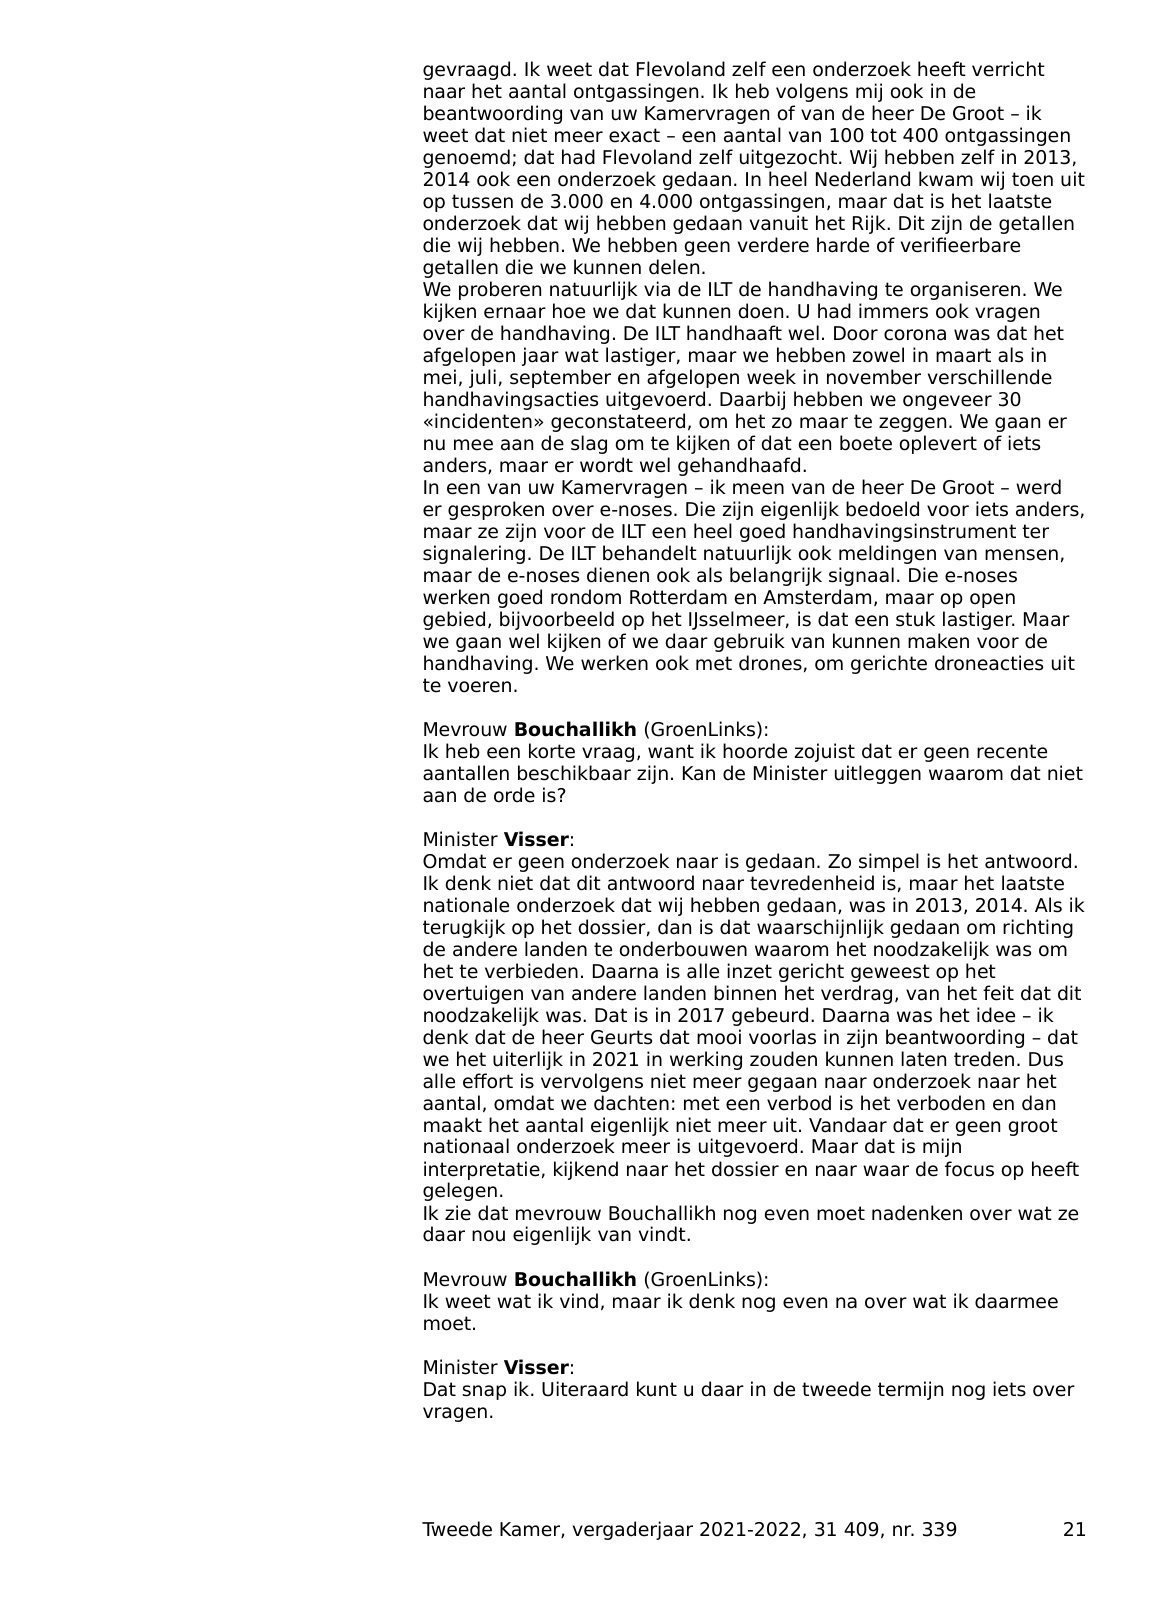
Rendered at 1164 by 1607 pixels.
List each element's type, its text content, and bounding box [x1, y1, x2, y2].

text In een van uw Kamervragen – ik meen van de heer De Groot – werd er gesproken over e-noses. Die zijn eigenlijk bedoeld voor iets anders, maar ze zijn voor de ILT een heel goed handhavingsinstrument ter signalering. De ILT behandelt natuurlijk ook meldingen van mensen, maar de e-noses dienen ook als belangrijk signaal. Die e-noses werken goed rondom Rotterdam en Amsterdam, maar op open gebied, bijvoorbeeld op het IJsselmeer, is dat een stuk lastiger. Maar we gaan wel kijken of we daar gebruik van kunnen maken voor de handhaving. We werken ook met drones, om gerichte droneacties uit te voeren. [422, 477, 1087, 696]
text Ik weet wat ik vind, maar ik denk nog even na over wat ik daarmee moet. [422, 1291, 1087, 1334]
text Mevrouw Bouchallikh (GroenLinks): [422, 1268, 1087, 1291]
text gevraagd. Ik weet dat Flevoland zelf een onderzoek heeft verricht naar het aantal ontgassingen. Ik heb volgens mij ook in de beantwoording van uw Kamervragen of van de heer De Groot – ik weet dat niet meer exact – een aantal van 100 tot 400 ontgassingen genoemd; dat had Flevoland zelf uitgezocht. Wij hebben zelf in 2013, 2014 ook een onderzoek gedaan. In heel Nederland kwam wij toen uit op tussen de 3.000 en 4.000 ontgassingen, maar dat is het laatste onderzoek dat wij hebben gedaan vanuit het Rijk. Dit zijn de getallen die wij hebben. We hebben geen verdere harde of verifieerbare getallen die we kunnen delen. [422, 59, 1087, 279]
text Dat snap ik. Uiteraard kunt u daar in de tweede termijn nog iets over vragen. [422, 1379, 1087, 1423]
text Mevrouw Bouchallikh (GroenLinks): [422, 719, 1087, 741]
text Minister Visser: [422, 1357, 1087, 1379]
text Ik zie dat mevrouw Bouchallikh nog even moet nadenken over wat ze daar nou eigenlijk van vindt. [422, 1202, 1087, 1246]
text Minister Visser: [422, 829, 1087, 851]
text Omdat er geen onderzoek naar is gedaan. Zo simpel is het antwoord. Ik denk niet dat dit antwoord naar tevredenheid is, maar het laatste nationale onderzoek dat wij hebben gedaan, was in 2013, 2014. Als ik terugkijk op het dossier, dan is dat waarschijnlijk gedaan om richting de andere landen te onderbouwen waarom het noodzakelijk was om het te verbieden. Daarna is alle inzet gericht geweest op het overtuigen van andere landen binnen het verdrag, van het feit dat dit noodzakelijk was. Dat is in 2017 gebeurd. Daarna was het idee – ik denk dat de heer Geurts dat mooi voorlas in zijn beantwoording – dat we het uiterlijk in 2021 in werking zouden kunnen laten treden. Dus alle effort is vervolgens niet meer gegaan naar onderzoek naar het aantal, omdat we dachten: met een verbod is het verboden en dan maakt het aantal eigenlijk niet meer uit. Vandaar dat er geen groot nationaal onderzoek meer is uitgevoerd. Maar dat is mijn interpretatie, kijkend naar het dossier en naar waar de focus op heeft gelegen. [422, 851, 1087, 1202]
text We proberen natuurlijk via de ILT de handhaving te organiseren. We kijken ernaar hoe we dat kunnen doen. U had immers ook vragen over de handhaving. De ILT handhaaft wel. Door corona was dat het afgelopen jaar wat lastiger, maar we hebben zowel in maart als in mei, juli, september en afgelopen week in november verschillende handhavingsacties uitgevoerd. Daarbij hebben we ongeveer 30 «incidenten» geconstateerd, om het zo maar te zeggen. We gaan er nu mee aan de slag om te kijken of dat een boete oplevert of iets anders, maar er wordt wel gehandhaafd. [422, 279, 1087, 477]
text Ik heb een korte vraag, want ik hoorde zojuist dat er geen recente aantallen beschikbaar zijn. Kan de Minister uitleggen waarom dat niet aan de orde is? [422, 741, 1087, 807]
